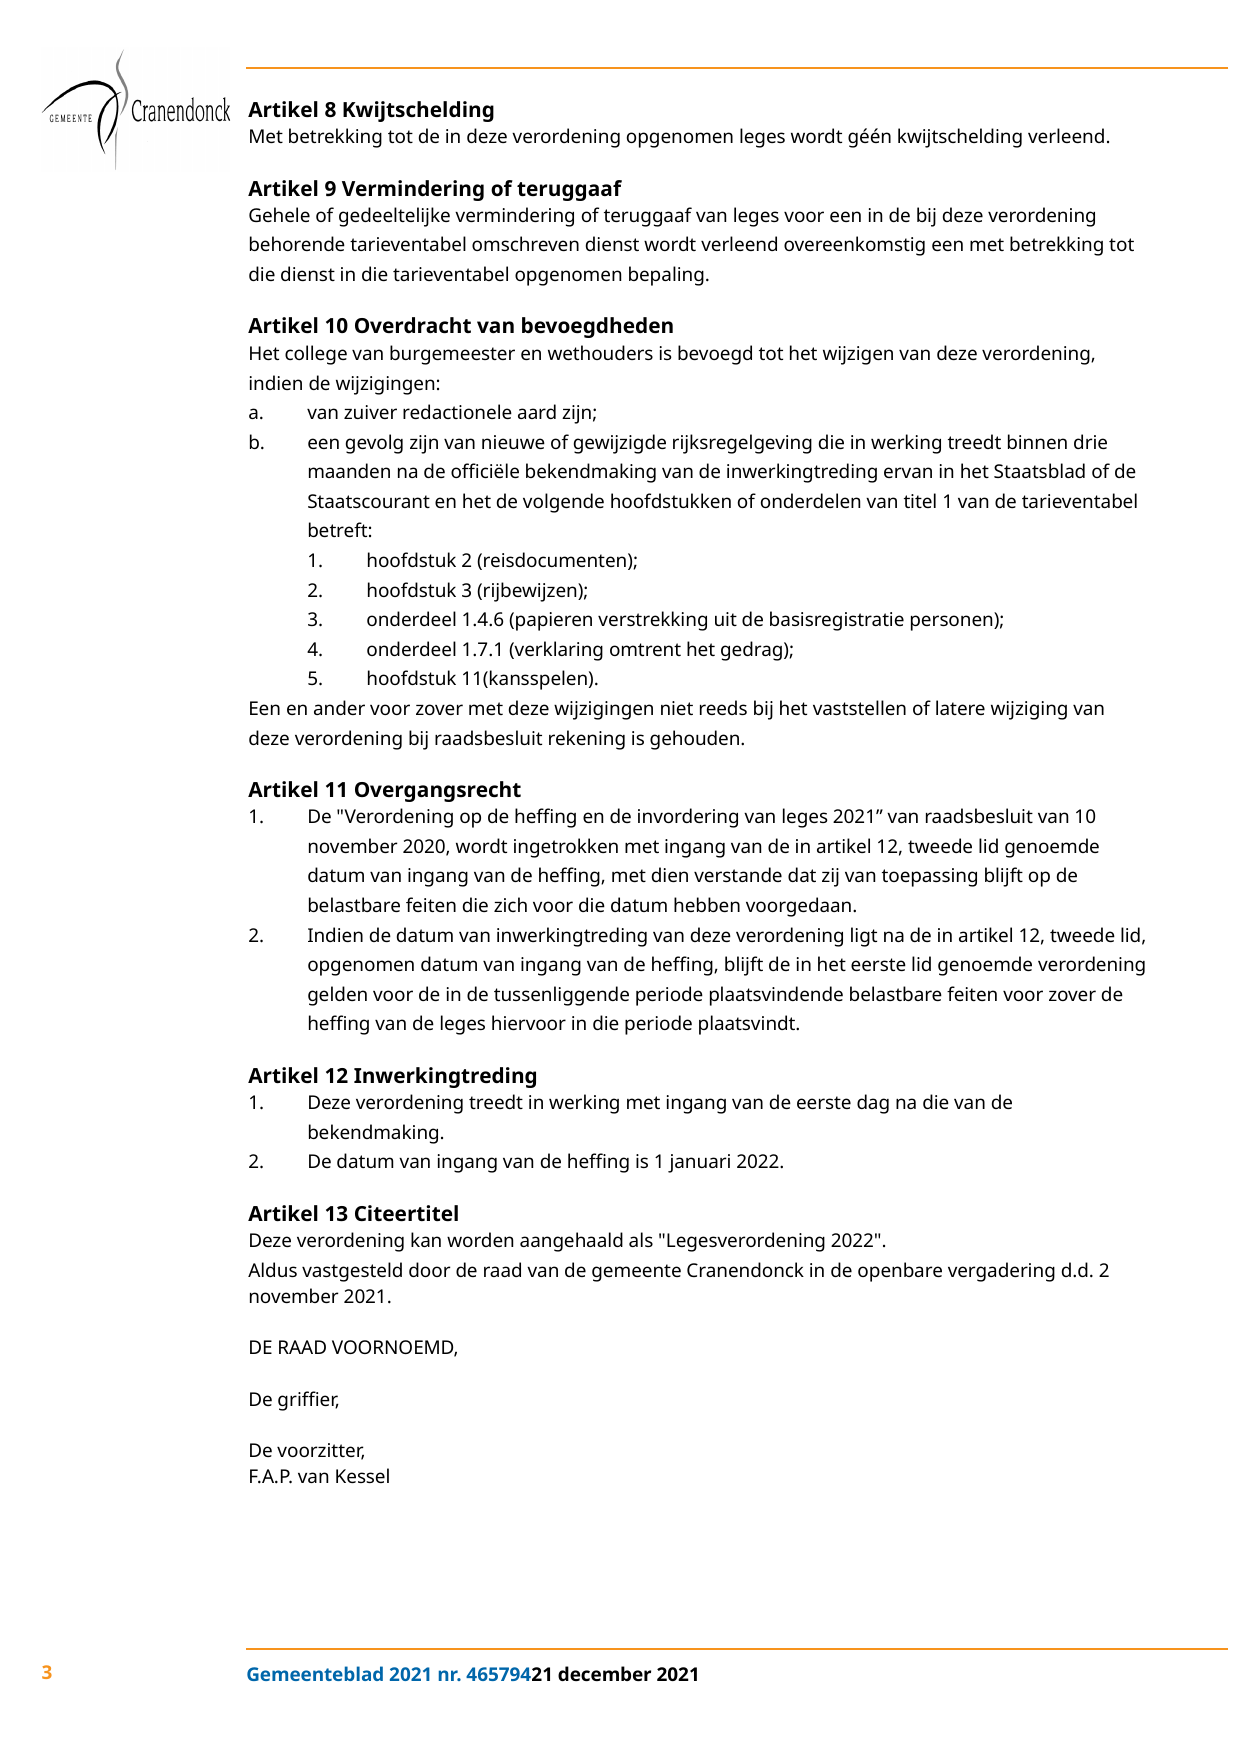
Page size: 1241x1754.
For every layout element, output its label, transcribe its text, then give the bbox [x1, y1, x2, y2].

text Artikel 10 Overdracht van bevoegdheden [248, 312, 1152, 340]
list hoofdstuk 3 (rijbewijzen); [307, 577, 1152, 602]
text Met betrekking tot de in deze verordening opgenomen leges wordt géén kwijtschelding verleend. [248, 123, 1152, 149]
list onderdeel 1.4.6 (papieren verstrekking uit de basisregistratie personen); [307, 606, 1152, 632]
text De voorzitter, [248, 1437, 1152, 1463]
text Artikel 11 Overgangsrecht [248, 775, 1152, 803]
list Indien de datum van inwerkingtreding van deze verordening ligt na de in artikel 12, tweede lid, opgenomen datum van ingang van de heffing, blijft de in het eerste lid genoemde verordening gelden voor de in de tussenliggende periode plaatsvindende belastbare feiten voor zover de heffing van de leges hiervoor in die periode plaatsvindt. [248, 922, 1152, 1036]
list van zuiver redactionele aard zijn; [248, 399, 1152, 425]
list De "Verordening op de heffing en de invordering van leges 2021” van raadsbesluit van 10 november 2020, wordt ingetrokken met ingang van de in artikel 12, tweede lid genoemde datum van ingang van de heffing, met dien verstande dat zij van toepassing blijft op de belastbare feiten die zich voor die datum hebben voorgedaan. [248, 803, 1152, 918]
text Het college van burgemeester en wethouders is bevoegd tot het wijzigen van deze verordening, indien de wijzigingen: [248, 340, 1152, 395]
list onderdeel 1.7.1 (verklaring omtrent het gedrag); [307, 636, 1152, 662]
list hoofdstuk 2 (reisdocumenten); [307, 547, 1152, 573]
text Artikel 8 Kwijtschelding [248, 95, 1152, 123]
text De griffier, [248, 1386, 1152, 1411]
text Artikel 9 Vermindering of teruggaaf [248, 174, 1152, 202]
list een gevolg zijn van nieuwe of gewijzigde rijksregelgeving die in werking treedt binnen drie maanden na de officiële bekendmaking van de inwerkingtreding ervan in het Staatsblad of de Staatscourant en het de volgende hoofdstukken of onderdelen van titel 1 van de tarieventabel betreft: [248, 429, 1152, 543]
text Een en ander voor zover met deze wijzigingen niet reeds bij het vaststellen of latere wijziging van deze verordening bij raadsbesluit rekening is gehouden. [248, 695, 1152, 750]
list hoofdstuk 11(kansspelen). [307, 666, 1152, 691]
list Deze verordening treedt in werking met ingang van de eerste dag na die van de bekendmaking. [248, 1089, 1152, 1145]
text Deze verordening kan worden aangehaald als "Legesverordening 2022". [248, 1227, 1152, 1253]
picture [41, 47, 231, 172]
text Artikel 12 Inwerkingtreding [248, 1061, 1152, 1089]
list De datum van ingang van de heffing is 1 januari 2022. [248, 1149, 1152, 1174]
text F.A.P. van Kessel [248, 1463, 1152, 1489]
text Gehele of gedeeltelijke vermindering of teruggaaf van leges voor een in de bij deze verordening behorende tarieventabel omschreven dienst wordt verleend overeenkomstig een met betrekking tot die dienst in die tarieventabel opgenomen bepaling. [248, 202, 1152, 287]
text Aldus vastgesteld door de raad van de gemeente Cranendonck in de openbare vergadering d.d. 2 november 2021. [248, 1257, 1152, 1308]
text Artikel 13 Citeertitel [248, 1199, 1152, 1227]
text DE RAAD VOORNOEMD, [248, 1334, 1152, 1360]
